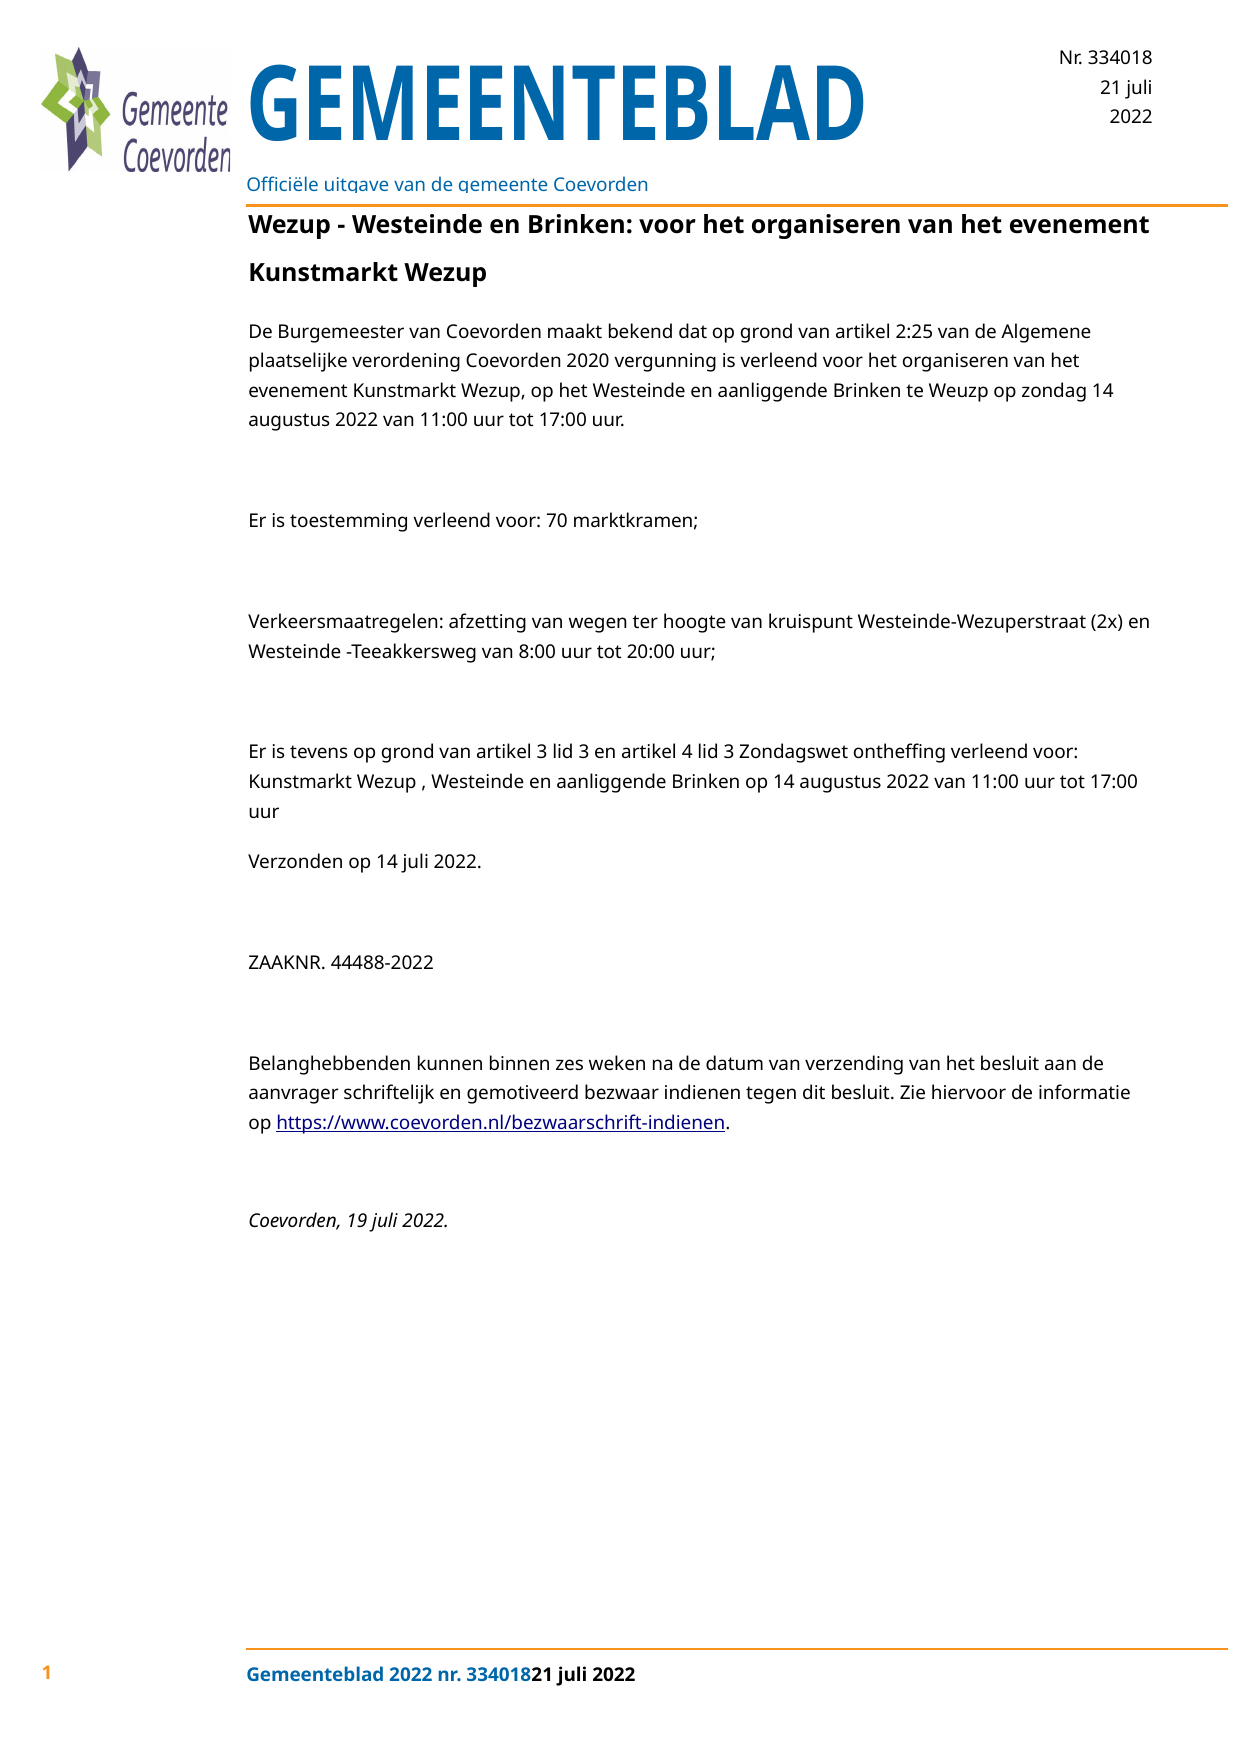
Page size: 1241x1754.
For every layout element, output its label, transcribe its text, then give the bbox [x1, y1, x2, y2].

text Coevorden, 19 juli 2022. [248, 1207, 1152, 1233]
text Verzonden op 14 juli 2022. [248, 848, 1152, 874]
text ZAAKNR. 44488-2022 [248, 949, 1152, 975]
text Belanghebbenden kunnen binnen zes weken na de datum van verzending van het besluit aan de aanvrager schriftelijk en gemotiveerd bezwaar indienen tegen dit besluit. Zie hiervoor de informatie op https://www.coevorden.nl/bezwaarschrift-indienen. [248, 1050, 1152, 1135]
picture [41, 47, 231, 172]
text De Burgemeester van Coevorden maakt bekend dat op grond van artikel 2:25 van de Algemene plaatselijke verordening Coevorden 2020 vergunning is verleend voor het organiseren van het evenement Kunstmarkt Wezup, op het Westeinde en aanliggende Brinken te Weuzp op zondag 14 augustus 2022 van 11:00 uur tot 17:00 uur. [248, 318, 1152, 432]
text Er is toestemming verleend voor: 70 marktkramen; [248, 507, 1152, 533]
text Er is tevens op grond van artikel 3 lid 3 en artikel 4 lid 3 Zondagswet ontheffing verleend voor: Kunstmarkt Wezup , Westeinde en aanliggende Brinken op 14 augustus 2022 van 11:00 uur tot 17:00 uur [248, 739, 1152, 824]
text Wezup - Westeinde en Brinken: voor het organiseren van het evenement Kunstmarkt Wezup [248, 207, 1152, 288]
text Verkeersmaatregelen: afzetting van wegen ter hoogte van kruispunt Westeinde-Wezuperstraat (2x) en Westeinde -Teeakkersweg van 8:00 uur tot 20:00 uur; [248, 608, 1152, 664]
